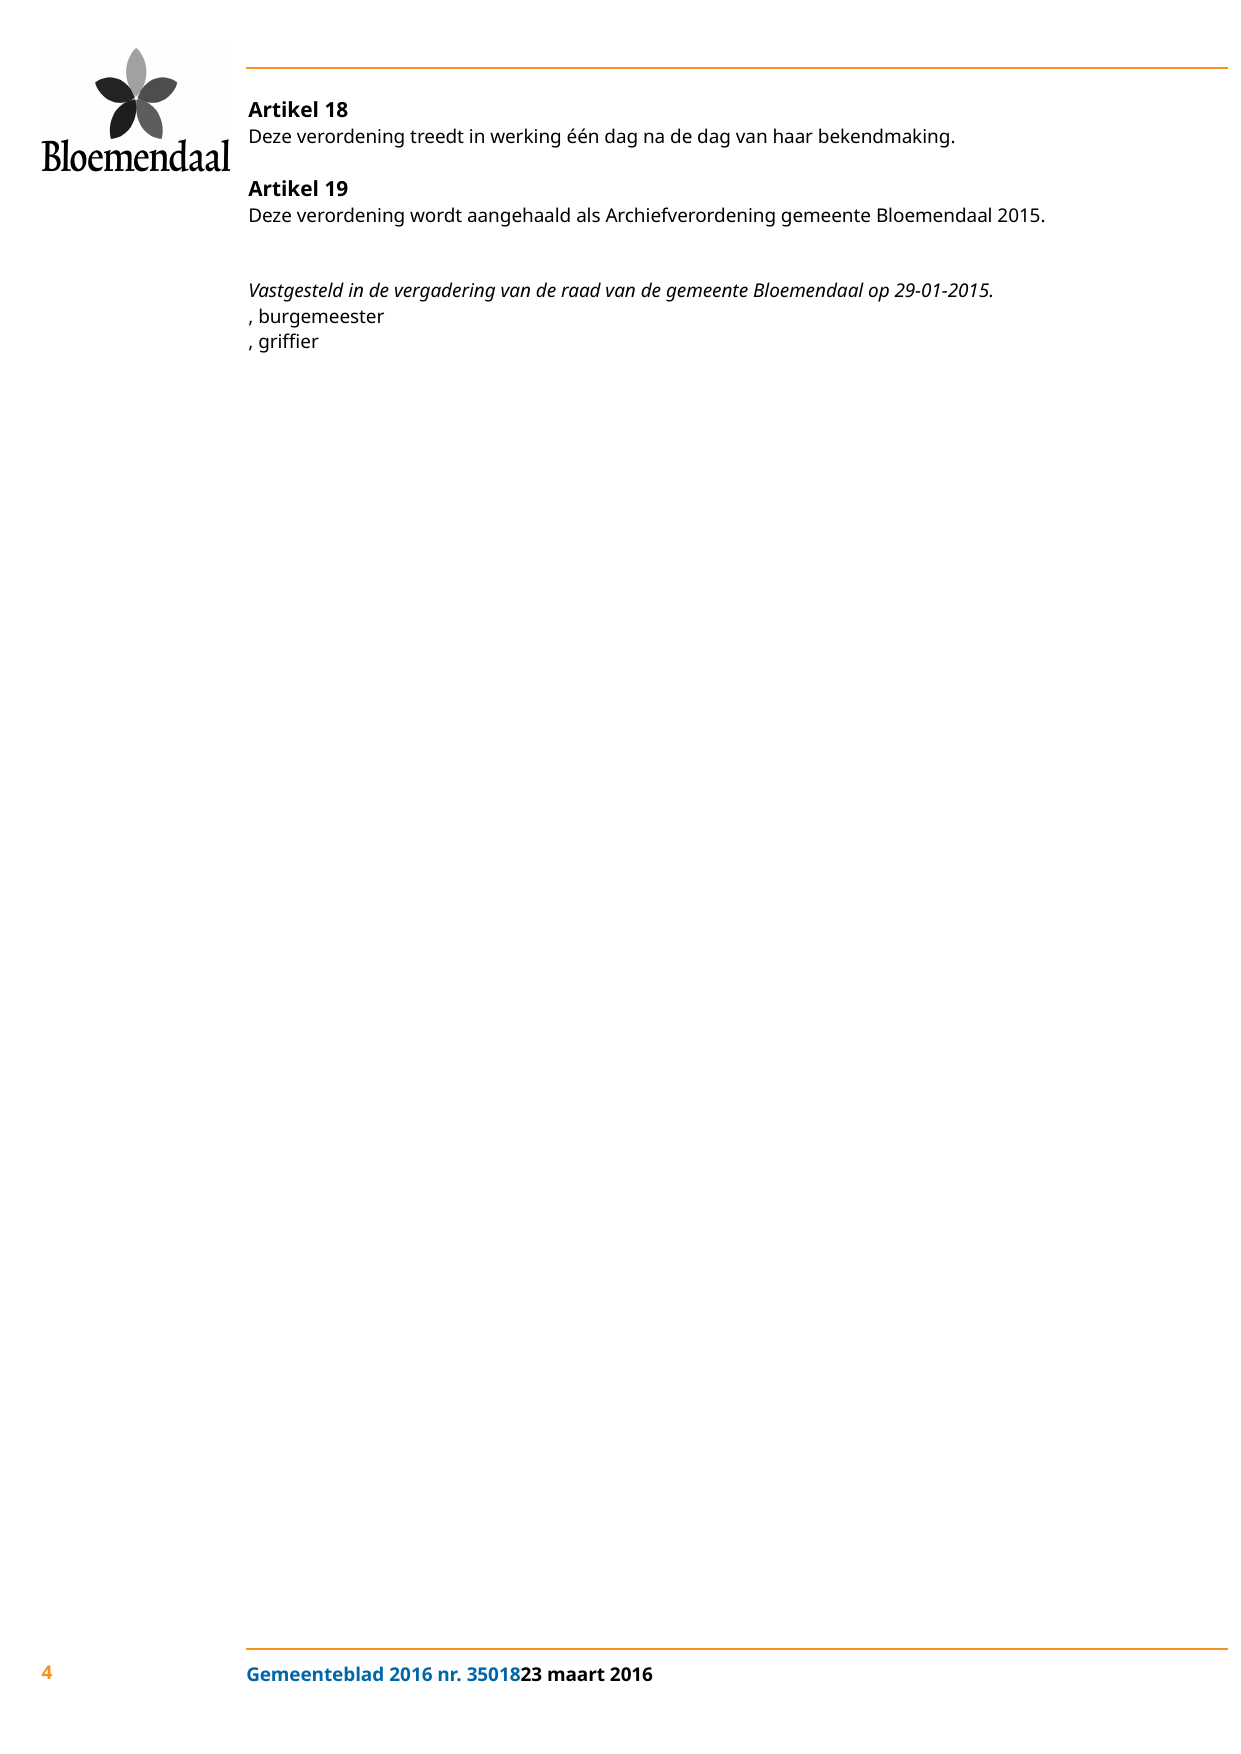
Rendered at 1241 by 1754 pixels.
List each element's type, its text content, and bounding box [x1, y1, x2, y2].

text , burgemeester [248, 303, 1152, 329]
text , griffier [248, 329, 1152, 354]
picture [41, 47, 231, 172]
text Deze verordening treedt in werking één dag na de dag van haar bekendmaking. [248, 123, 1152, 149]
text Deze verordening wordt aangehaald als Archiefverordening gemeente Bloemendaal 2015. [248, 202, 1152, 228]
text Artikel 18 [248, 95, 1152, 123]
text Vastgesteld in de vergadering van de raad van de gemeente Bloemendaal op 29-01-2015. [248, 277, 1152, 303]
text Artikel 19 [248, 174, 1152, 202]
